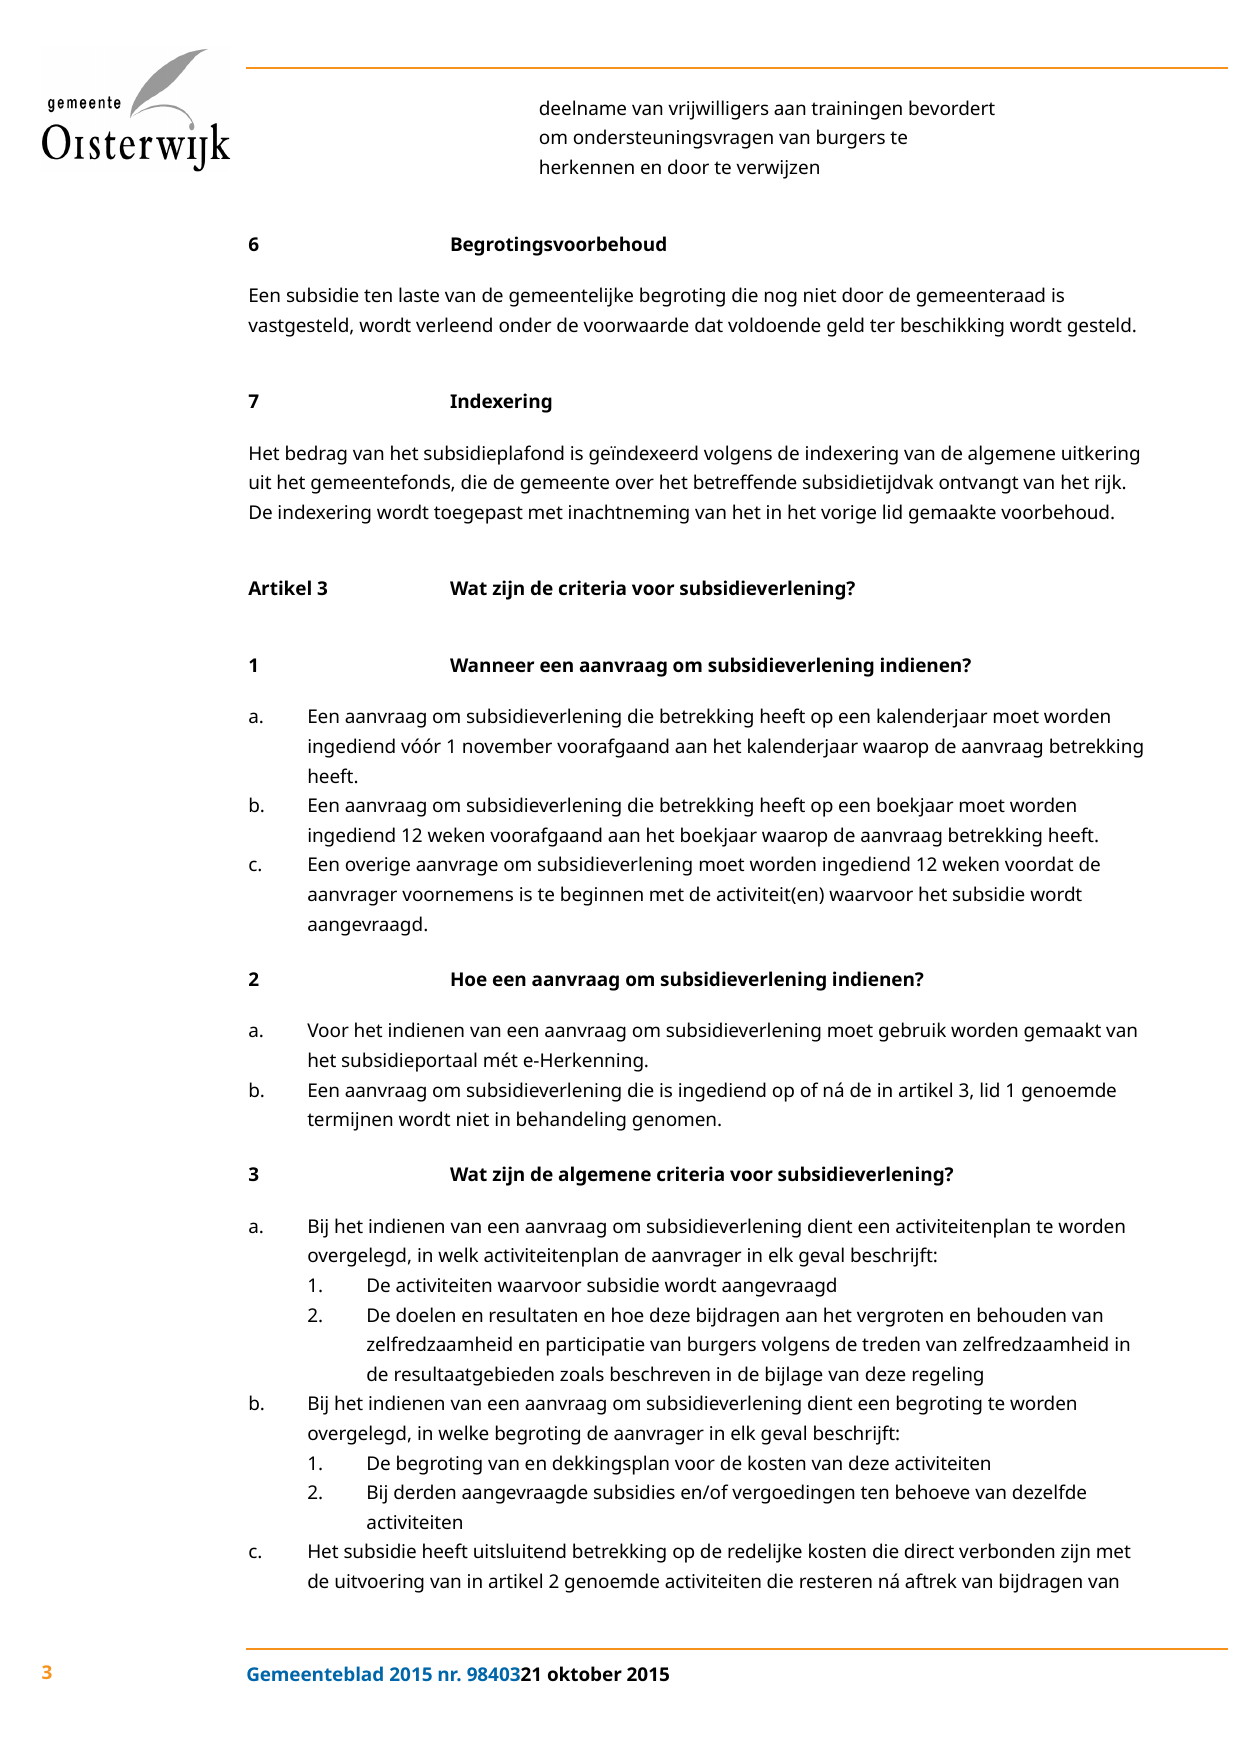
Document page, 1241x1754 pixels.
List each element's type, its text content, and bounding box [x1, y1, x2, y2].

table_cell [248, 95, 393, 180]
list Voor het indienen van een aanvraag om subsidieverlening moet gebruik worden gemaakt van het subsidieportaal mét e-Herkenning. [248, 1018, 1152, 1073]
table_header Wat zijn de algemene criteria voor subsidieverlening? [450, 1162, 1152, 1187]
list De activiteiten waarvoor subsidie wordt aangevraagd [307, 1272, 1152, 1298]
table_header Begrotingsvoorbehoud [450, 231, 1152, 257]
table_header Wanneer een aanvraag om subsidieverlening indienen? [450, 652, 1152, 678]
table_header Hoe een aanvraag om subsidieverlening indienen? [450, 966, 1152, 992]
table_header Artikel 3 [248, 575, 450, 601]
text Het bedrag van het subsidieplafond is geïndexeerd volgens de indexering van de algemene uitkering uit het gemeentefonds, die de gemeente over het betreffende subsidietijdvak ontvangt van het rijk. De indexering wordt toegepast met inachtneming van het in het vorige lid gemaakte voorbehoud. [248, 440, 1152, 525]
table_cell [393, 95, 539, 180]
list Een aanvraag om subsidieverlening die is ingediend op of ná de in artikel 3, lid 1 genoemde termijnen wordt niet in behandeling genomen. [248, 1077, 1152, 1132]
list Een aanvraag om subsidieverlening die betrekking heeft op een boekjaar moet worden ingediend 12 weken voorafgaand aan het boekjaar waarop de aanvraag betrekking heeft. [248, 792, 1152, 848]
list De begroting van en dekkingsplan voor de kosten van deze activiteiten [307, 1450, 1152, 1476]
table_cell deelname van vrijwilligers aan trainingen bevordert om ondersteuningsvragen van burgers te herkennen en door te verwijzen [539, 95, 1006, 180]
table_header 3 [248, 1162, 450, 1187]
table_header Indexering [450, 388, 1152, 414]
table_header 6 [248, 231, 450, 257]
table_cell [1006, 95, 1152, 180]
table_header 7 [248, 388, 450, 414]
table_header 1 [248, 652, 450, 678]
text Een subsidie ten laste van de gemeentelijke begroting die nog niet door de gemeenteraad is vastgesteld, wordt verleend onder de voorwaarde dat voldoende geld ter beschikking wordt gesteld. [248, 283, 1152, 338]
list Bij derden aangevraagde subsidies en/of vergoedingen ten behoeve van dezelfde activiteiten [307, 1479, 1152, 1535]
list Een aanvraag om subsidieverlening die betrekking heeft op een kalenderjaar moet worden ingediend vóór 1 november voorafgaand aan het kalenderjaar waarop de aanvraag betrekking heeft. [248, 704, 1152, 789]
list Een overige aanvrage om subsidieverlening moet worden ingediend 12 weken voordat de aanvrager voornemens is te beginnen met de activiteit(en) waarvoor het subsidie wordt aangevraagd. [248, 852, 1152, 937]
table_header 2 [248, 966, 450, 992]
list Bij het indienen van een aanvraag om subsidieverlening dient een activiteitenplan te worden overgelegd, in welk activiteitenplan de aanvrager in elk geval beschrijft: [248, 1213, 1152, 1268]
list Bij het indienen van een aanvraag om subsidieverlening dient een begroting te worden overgelegd, in welke begroting de aanvrager in elk geval beschrijft: [248, 1391, 1152, 1446]
list Het subsidie heeft uitsluitend betrekking op de redelijke kosten die direct verbonden zijn met de uitvoering van in artikel 2 genoemde activiteiten die resteren ná aftrek van bijdragen van [248, 1538, 1152, 1594]
picture [41, 47, 231, 172]
table_header Wat zijn de criteria voor subsidieverlening? [450, 575, 1152, 601]
list De doelen en resultaten en hoe deze bijdragen aan het vergroten en behouden van zelfredzaamheid en participatie van burgers volgens de treden van zelfredzaamheid in de resultaatgebieden zoals beschreven in de bijlage van deze regeling [307, 1302, 1152, 1387]
